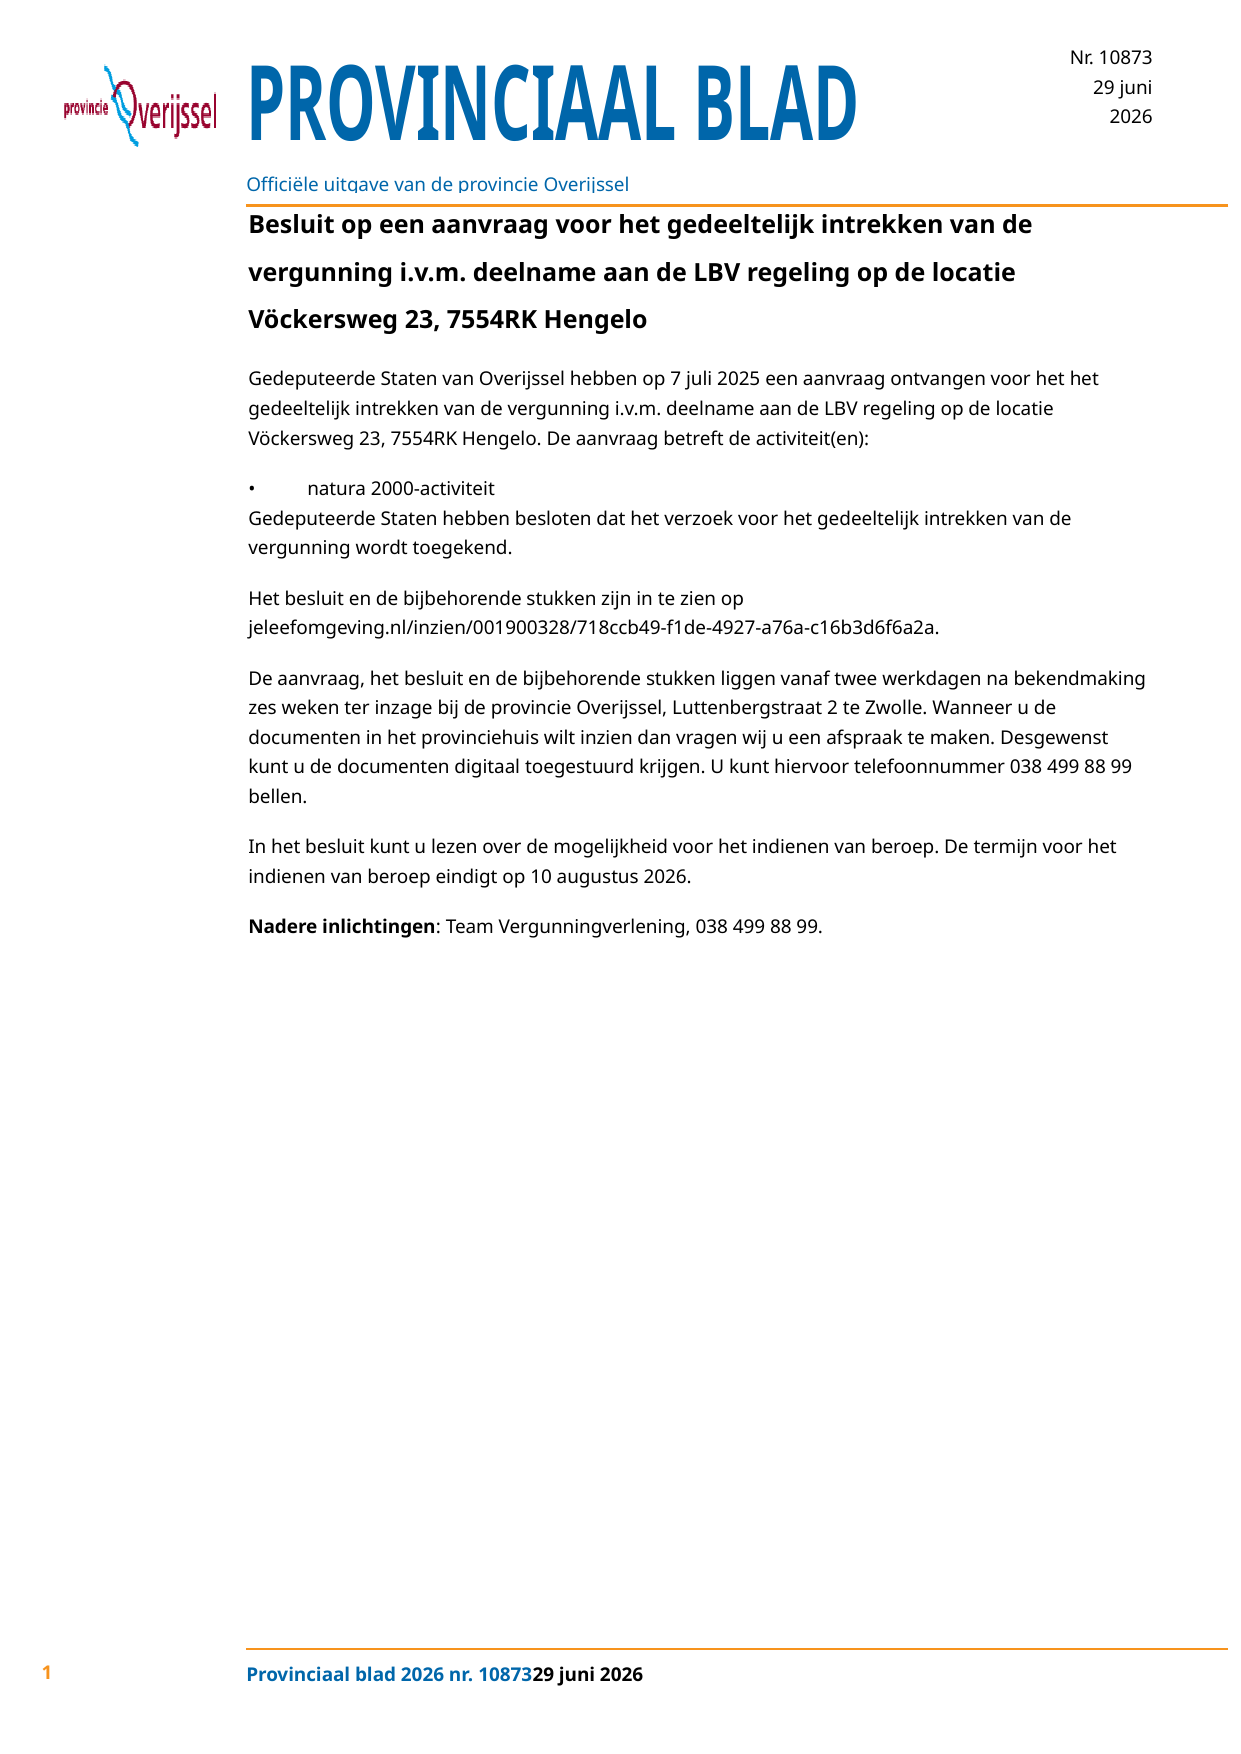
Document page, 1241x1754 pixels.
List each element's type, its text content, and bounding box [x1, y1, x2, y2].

text Nadere inlichtingen: Team Vergunningverlening, 038 499 88 99. [248, 913, 1152, 939]
text De aanvraag, het besluit en de bijbehorende stukken liggen vanaf twee werkdagen na bekendmaking zes weken ter inzage bij de provincie Overijssel, Luttenbergstraat 2 te Zwolle. Wanneer u de documenten in het provinciehuis wilt inzien dan vragen wij u een afspraak te maken. Desgewenst kunt u de documenten digitaal toegestuurd krijgen. U kunt hiervoor telefoonnummer 038 499 88 99 bellen. [248, 665, 1152, 809]
text Het besluit en de bijbehorende stukken zijn in te zien op jeleefomgeving.nl/inzien/001900328/718ccb49-f1de-4927-a76a-c16b3d6f6a2a. [248, 585, 1152, 640]
list natura 2000-activiteit [248, 475, 1152, 501]
text In het besluit kunt u lezen over de mogelijkheid voor het indienen van beroep. De termijn voor het indienen van beroep eindigt op 10 augustus 2026. [248, 833, 1152, 889]
text Gedeputeerde Staten van Overijssel hebben op 7 juli 2025 een aanvraag ontvangen voor het het gedeeltelijk intrekken van de vergunning i.v.m. deelname aan de LBV regeling op de locatie Vöckersweg 23, 7554RK Hengelo. De aanvraag betreft de activiteit(en): [248, 366, 1152, 450]
text Besluit op een aanvraag voor het gedeeltelijk intrekken van de vergunning i.v.m. deelname aan de LBV regeling op de locatie Vöckersweg 23, 7554RK Hengelo [248, 207, 1152, 336]
picture [41, 47, 231, 172]
text Gedeputeerde Staten hebben besloten dat het verzoek voor het gedeeltelijk intrekken van de vergunning wordt toegekend. [248, 505, 1152, 560]
